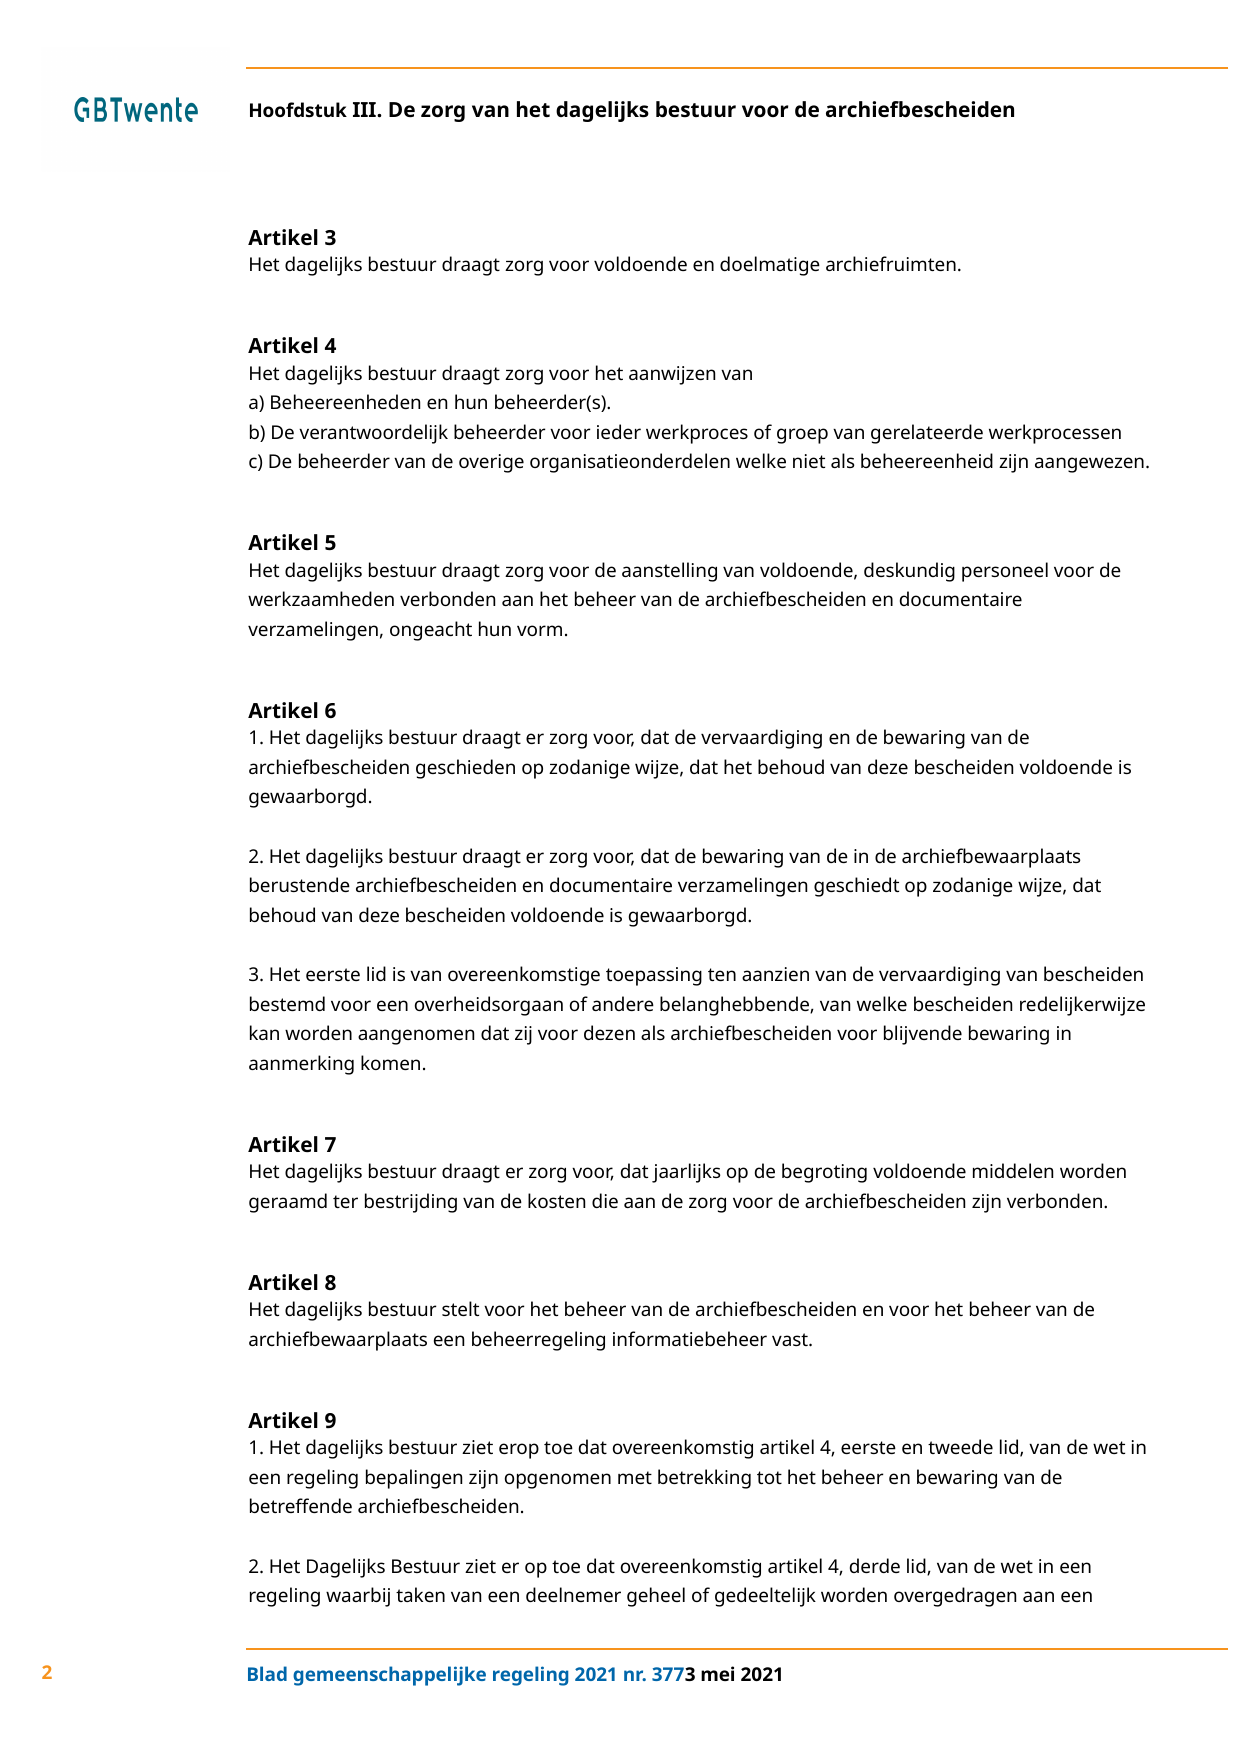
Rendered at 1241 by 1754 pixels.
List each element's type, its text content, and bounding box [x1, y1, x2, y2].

picture [41, 47, 231, 172]
text 1. Het dagelijks bestuur ziet erop toe dat overeenkomstig artikel 4, eerste en tweede lid, van de wet in een regeling bepalingen zijn opgenomen met betrekking tot het beheer en bewaring van de betreffende archiefbescheiden. [248, 1434, 1152, 1519]
text 2. Het dagelijks bestuur draagt er zorg voor, dat de bewaring van de in de archiefbewaarplaats berustende archiefbescheiden en documentaire verzamelingen geschiedt op zodanige wijze, dat behoud van deze bescheiden voldoende is gewaarborgd. [248, 843, 1152, 928]
text 2. Het Dagelijks Bestuur ziet er op toe dat overeenkomstig artikel 4, derde lid, van de wet in een regeling waarbij taken van een deelnemer geheel of gedeeltelijk worden overgedragen aan een [248, 1553, 1152, 1608]
text Het dagelijks bestuur draagt zorg voor het aanwijzen van [248, 360, 1152, 386]
text 3. Het eerste lid is van overeenkomstige toepassing ten aanzien van de vervaardiging van bescheiden bestemd voor een overheidsorgaan of andere belanghebbende, van welke bescheiden redelijkerwijze kan worden aangenomen dat zij voor dezen als archiefbescheiden voor blijvende bewaring in aanmerking komen. [248, 961, 1152, 1076]
text Artikel 5 [248, 528, 1152, 557]
text Artikel 9 [248, 1406, 1152, 1434]
text Het dagelijks bestuur draagt zorg voor de aanstelling van voldoende, deskundig personeel voor de werkzaamheden verbonden aan het beheer van de archiefbescheiden en documentaire verzamelingen, ongeacht hun vorm. [248, 557, 1152, 642]
text Het dagelijks bestuur draagt zorg voor voldoende en doelmatige archiefruimten. [248, 251, 1152, 277]
text Het dagelijks bestuur draagt er zorg voor, dat jaarlijks op de begroting voldoende middelen worden geraamd ter bestrijding van de kosten die aan de zorg voor de archiefbescheiden zijn verbonden. [248, 1158, 1152, 1214]
text Het dagelijks bestuur stelt voor het beheer van de archiefbescheiden en voor het beheer van de archiefbewaarplaats een beheerregeling informatiebeheer vast. [248, 1296, 1152, 1352]
text c) De beheerder van de overige organisatieonderdelen welke niet als beheereenheid zijn aangewezen. [248, 448, 1152, 474]
text Artikel 6 [248, 696, 1152, 724]
text b) De verantwoordelijk beheerder voor ieder werkproces of groep van gerelateerde werkprocessen [248, 419, 1152, 445]
text Artikel 7 [248, 1130, 1152, 1158]
text Hoofdstuk III. De zorg van het dagelijks bestuur voor de archiefbescheiden [248, 95, 1152, 123]
text Artikel 3 [248, 223, 1152, 251]
text a) Beheereenheden en hun beheerder(s). [248, 389, 1152, 415]
text Artikel 8 [248, 1268, 1152, 1296]
text 1. Het dagelijks bestuur draagt er zorg voor, dat de vervaardiging en de bewaring van de archiefbescheiden geschieden op zodanige wijze, dat het behoud van deze bescheiden voldoende is gewaarborgd. [248, 724, 1152, 809]
text Artikel 4 [248, 331, 1152, 360]
